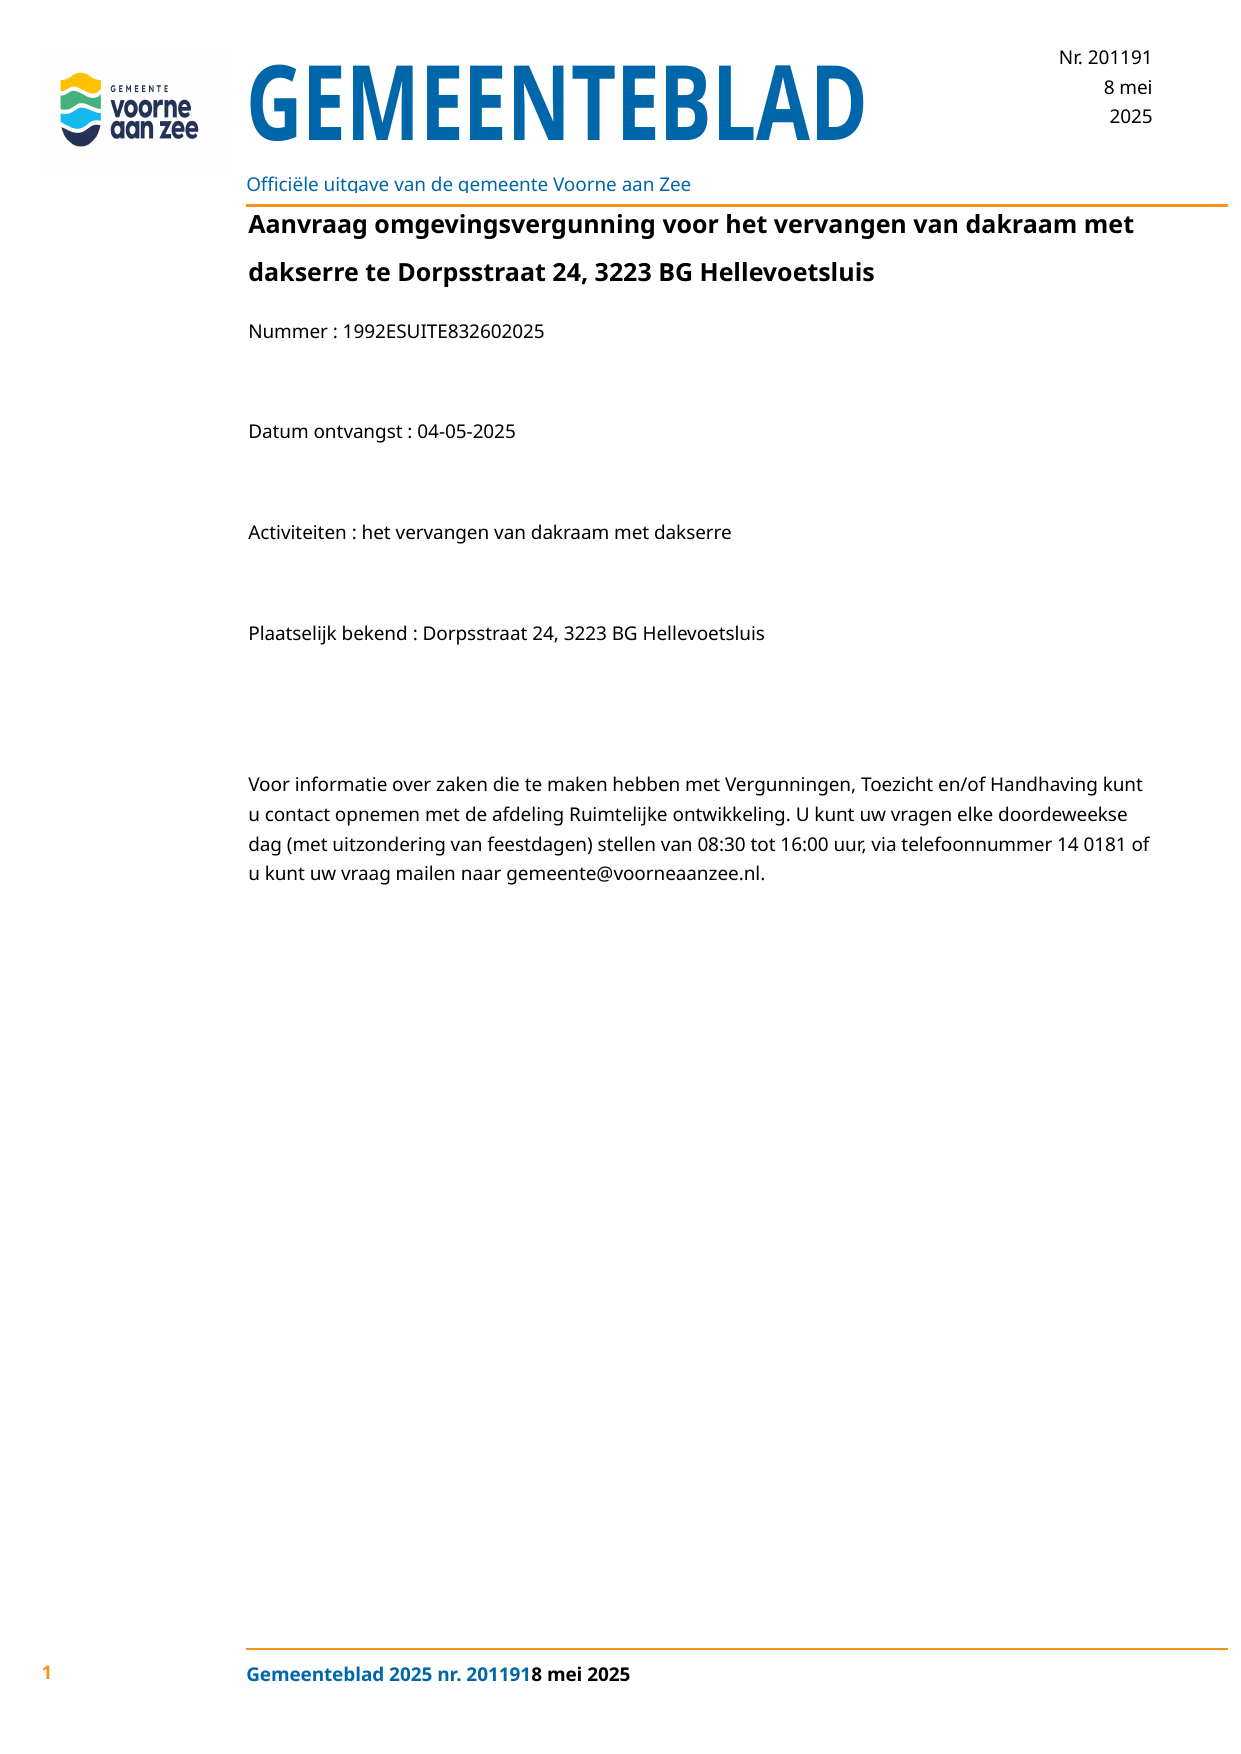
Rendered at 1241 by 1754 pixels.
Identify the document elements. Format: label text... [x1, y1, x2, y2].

text Plaatselijk bekend : Dorpsstraat 24, 3223 BG Hellevoetsluis [248, 620, 1152, 646]
text Aanvraag omgevingsvergunning voor het vervangen van dakraam met dakserre te Dorpsstraat 24, 3223 BG Hellevoetsluis [248, 207, 1152, 288]
text Datum ontvangst : 04-05-2025 [248, 419, 1152, 444]
text Voor informatie over zaken die te maken hebben met Vergunningen, Toezicht en/of Handhaving kunt u contact opnemen met de afdeling Ruimtelijke ontwikkeling. U kunt uw vragen elke doordeweekse dag (met uitzondering van feestdagen) stellen van 08:30 tot 16:00 uur, via telefoonnummer 14 0181 of u kunt uw vraag mailen naar gemeente@voorneaanzee.nl. [248, 772, 1152, 886]
text Nummer : 1992ESUITE832602025 [248, 318, 1152, 344]
picture [41, 47, 231, 172]
text Activiteiten : het vervangen van dakraam met dakserre [248, 519, 1152, 545]
